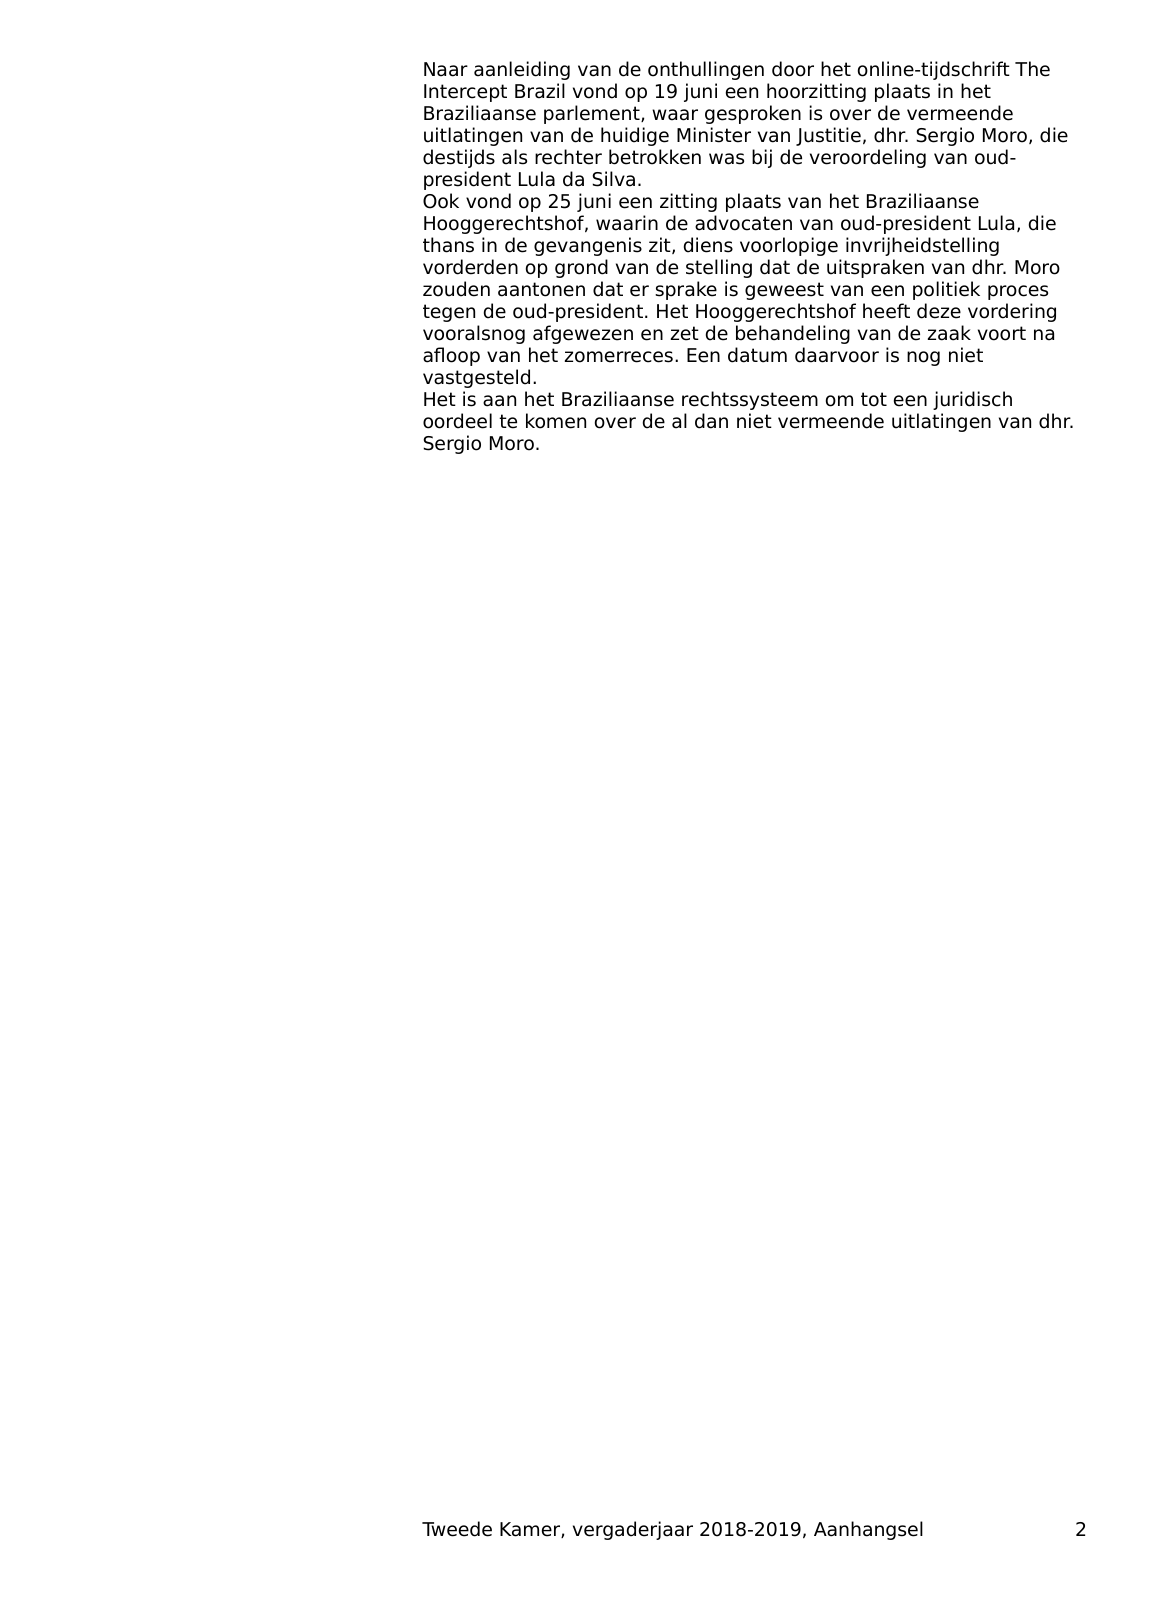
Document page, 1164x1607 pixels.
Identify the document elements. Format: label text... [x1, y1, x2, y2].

text Ook vond op 25 juni een zitting plaats van het Braziliaanse Hooggerechtshof, waarin de advocaten van oud-president Lula, die thans in de gevangenis zit, diens voorlopige invrijheidstelling vorderden op grond van de stelling dat de uitspraken van dhr. Moro zouden aantonen dat er sprake is geweest van een politiek proces tegen de oud-president. Het Hooggerechtshof heeft deze vordering vooralsnog afgewezen en zet de behandeling van de zaak voort na afloop van het zomerreces. Een datum daarvoor is nog niet vastgesteld. [422, 191, 1087, 389]
text Naar aanleiding van de onthullingen door het online-tijdschrift The Intercept Brazil vond op 19 juni een hoorzitting plaats in het Braziliaanse parlement, waar gesproken is over de vermeende uitlatingen van de huidige Minister van Justitie, dhr. Sergio Moro, die destijds als rechter betrokken was bij de veroordeling van oud-president Lula da Silva. [422, 59, 1087, 191]
text Het is aan het Braziliaanse rechtssysteem om tot een juridisch oordeel te komen over de al dan niet vermeende uitlatingen van dhr. Sergio Moro. [422, 389, 1087, 455]
